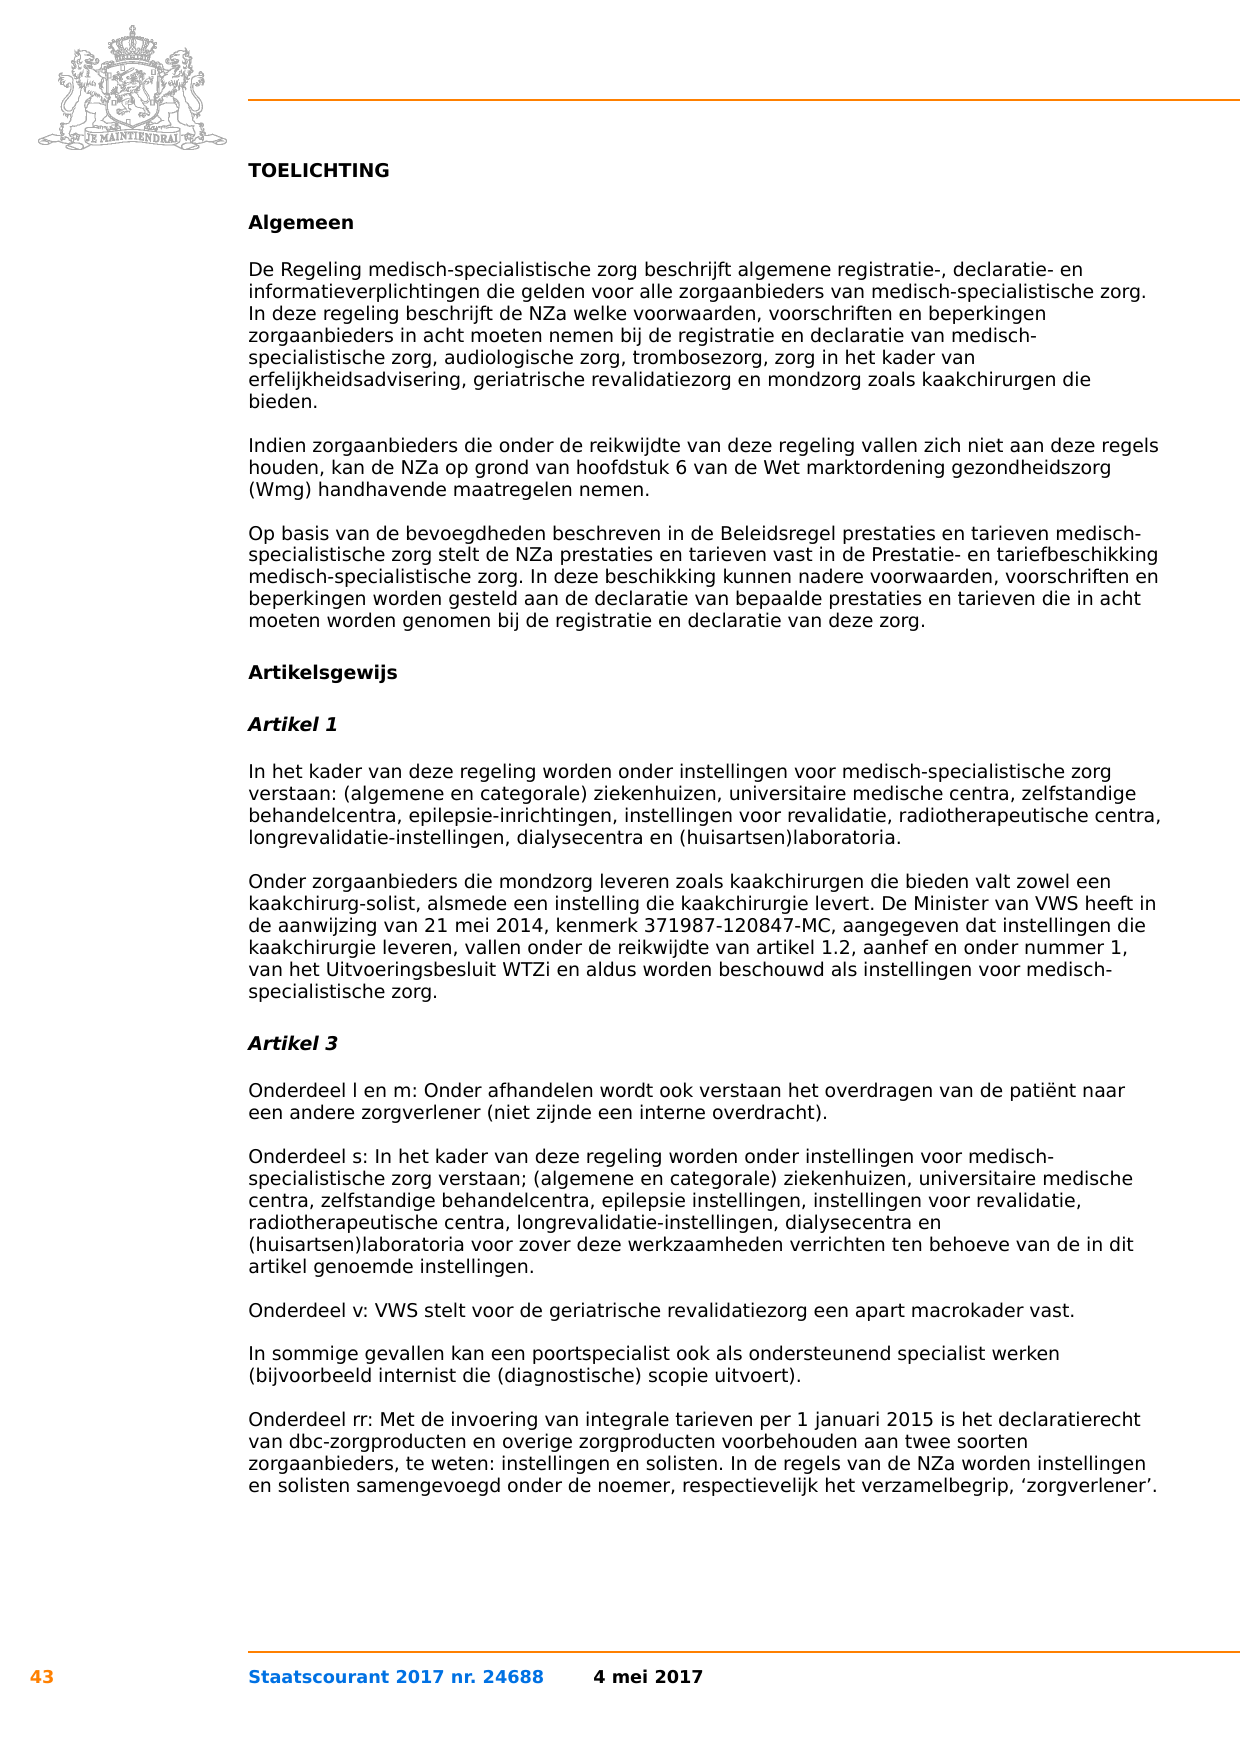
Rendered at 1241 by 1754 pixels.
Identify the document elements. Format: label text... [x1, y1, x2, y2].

subtitle Artikel 3 [248, 1033, 1163, 1055]
text In het kader van deze regeling worden onder instellingen voor medisch-specialistische zorg verstaan: (algemene en categorale) ziekenhuizen, universitaire medische centra, zelfstandige behandelcentra, epilepsie-inrichtingen, instellingen voor revalidatie, radiotherapeutische centra, longrevalidatie-instellingen, dialysecentra en (huisartsen)laboratoria. [248, 761, 1163, 849]
text Indien zorgaanbieders die onder de reikwijdte van deze regeling vallen zich niet aan deze regels houden, kan de NZa op grond van hoofdstuk 6 van de Wet marktordening gezondheidszorg (Wmg) handhavende maatregelen nemen. [248, 434, 1163, 501]
text Op basis van de bevoegdheden beschreven in de Beleidsregel prestaties en tarieven medisch-specialistische zorg stelt de NZa prestaties en tarieven vast in de Prestatie- en tariefbeschikking medisch-specialistische zorg. In deze beschikking kunnen nadere voorwaarden, voorschriften en beperkingen worden gesteld aan de declaratie van bepaalde prestaties en tarieven die in acht moeten worden genomen bij de registratie en declaratie van deze zorg. [248, 522, 1163, 632]
text In sommige gevallen kan een poortspecialist ook als ondersteunend specialist werken (bijvoorbeeld internist die (diagnostische) scopie uitvoert). [248, 1343, 1163, 1387]
text Onderdeel rr: Met de invoering van integrale tarieven per 1 januari 2015 is het declaratierecht van dbc-zorgproducten en overige zorgproducten voorbehouden aan twee soorten zorgaanbieders, te weten: instellingen en solisten. In de regels van de NZa worden instellingen en solisten samengevoegd onder de noemer, respectievelijk het verzamelbegrip, ‘zorgverlener’. [248, 1409, 1163, 1497]
subtitle TOELICHTING [248, 160, 1163, 182]
text Onderdeel s: In het kader van deze regeling worden onder instellingen voor medisch-specialistische zorg verstaan; (algemene en categorale) ziekenhuizen, universitaire medische centra, zelfstandige behandelcentra, epilepsie instellingen, instellingen voor revalidatie, radiotherapeutische centra, longrevalidatie-instellingen, dialysecentra en (huisartsen)laboratoria voor zover deze werkzaamheden verrichten ten behoeve van de in dit artikel genoemde instellingen. [248, 1146, 1163, 1278]
text Onderdeel v: VWS stelt voor de geriatrische revalidatiezorg een apart macrokader vast. [248, 1299, 1163, 1321]
picture [38, 25, 227, 150]
text Onder zorgaanbieders die mondzorg leveren zoals kaakchirurgen die bieden valt zowel een kaakchirurg-solist, alsmede een instelling die kaakchirurgie levert. De Minister van VWS heeft in de aanwijzing van 21 mei 2014, kenmerk 371987-120847-MC, aangegeven dat instellingen die kaakchirurgie leveren, vallen onder de reikwijdte van artikel 1.2, aanhef en onder nummer 1, van het Uitvoeringsbesluit WTZi en aldus worden beschouwd als instellingen voor medisch-specialistische zorg. [248, 871, 1163, 1003]
text De Regeling medisch-specialistische zorg beschrijft algemene registratie-, declaratie- en informatieverplichtingen die gelden voor alle zorgaanbieders van medisch-specialistische zorg. In deze regeling beschrijft de NZa welke voorwaarden, voorschriften en beperkingen zorgaanbieders in acht moeten nemen bij de registratie en declaratie van medisch-specialistische zorg, audiologische zorg, trombosezorg, zorg in het kader van erfelijkheidsadvisering, geriatrische revalidatiezorg en mondzorg zoals kaakchirurgen die bieden. [248, 259, 1163, 413]
subtitle Artikel 1 [248, 714, 1163, 736]
text Onderdeel l en m: Onder afhandelen wordt ook verstaan het overdragen van de patiënt naar een andere zorgverlener (niet zijnde een interne overdracht). [248, 1080, 1163, 1124]
subtitle Algemeen [248, 212, 1163, 234]
subtitle Artikelsgewijs [248, 662, 1163, 684]
